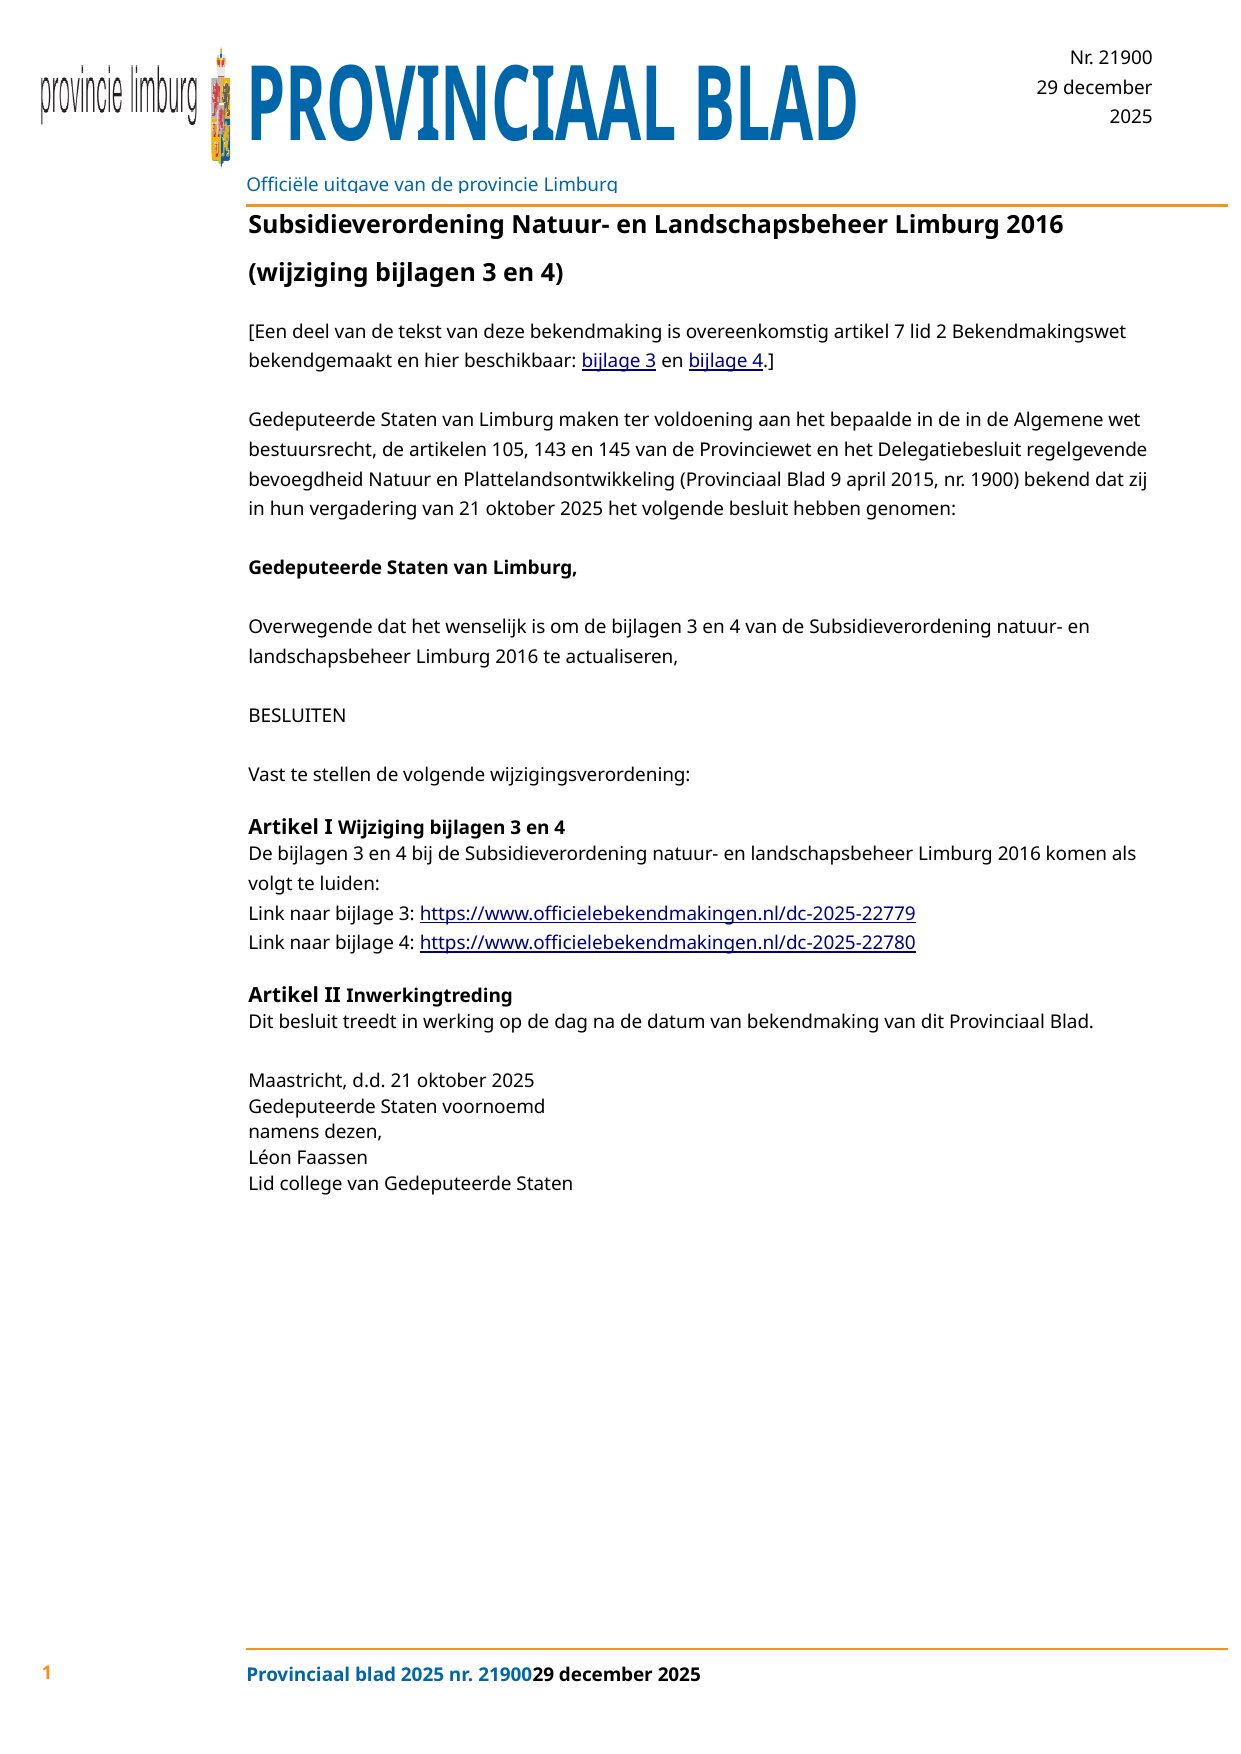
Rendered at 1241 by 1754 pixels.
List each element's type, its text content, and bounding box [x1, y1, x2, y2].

text Artikel II Inwerkingtreding [248, 980, 1152, 1008]
text Link naar bijlage 3: https://www.officielebekendmakingen.nl/dc-2025-22779 [248, 900, 1152, 925]
text Lid college van Gedeputeerde Staten [248, 1170, 1152, 1196]
text namens dezen, [248, 1119, 1152, 1144]
text De bijlagen 3 en 4 bij de Subsidieverordening natuur- en landschapsbeheer Limburg 2016 komen als volgt te luiden: [248, 841, 1152, 896]
text Subsidieverordening Natuur- en Landschapsbeheer Limburg 2016 (wijziging bijlagen 3 en 4) [248, 207, 1152, 288]
picture [41, 47, 231, 172]
text Vast te stellen de volgende wijzigingsverordening: [248, 762, 1152, 787]
text Gedeputeerde Staten van Limburg, [248, 554, 1152, 580]
text Artikel I Wijziging bijlagen 3 en 4 [248, 812, 1152, 841]
text Maastricht, d.d. 21 oktober 2025 [248, 1067, 1152, 1093]
text Overwegende dat het wenselijk is om de bijlagen 3 en 4 van de Subsidieverordening natuur- en landschapsbeheer Limburg 2016 te actualiseren, [248, 614, 1152, 669]
text Dit besluit treedt in werking op de dag na de datum van bekendmaking van dit Provinciaal Blad. [248, 1008, 1152, 1034]
text Link naar bijlage 4: https://www.officielebekendmakingen.nl/dc-2025-22780 [248, 929, 1152, 955]
text BESLUITEN [248, 702, 1152, 728]
text Gedeputeerde Staten voornoemd [248, 1093, 1152, 1119]
text Léon Faassen [248, 1144, 1152, 1170]
text Gedeputeerde Staten van Limburg maken ter voldoening aan het bepaalde in de in de Algemene wet bestuursrecht, de artikelen 105, 143 en 145 van de Provinciewet en het Delegatiebesluit regelgevende bevoegdheid Natuur en Plattelandsontwikkeling (Provinciaal Blad 9 april 2015, nr. 1900) bekend dat zij in hun vergadering van 21 oktober 2025 het volgende besluit hebben genomen: [248, 407, 1152, 521]
text [Een deel van de tekst van deze bekendmaking is overeenkomstig artikel 7 lid 2 Bekendmakingswet bekendgemaakt en hier beschikbaar: bijlage 3 en bijlage 4.] [248, 318, 1152, 373]
